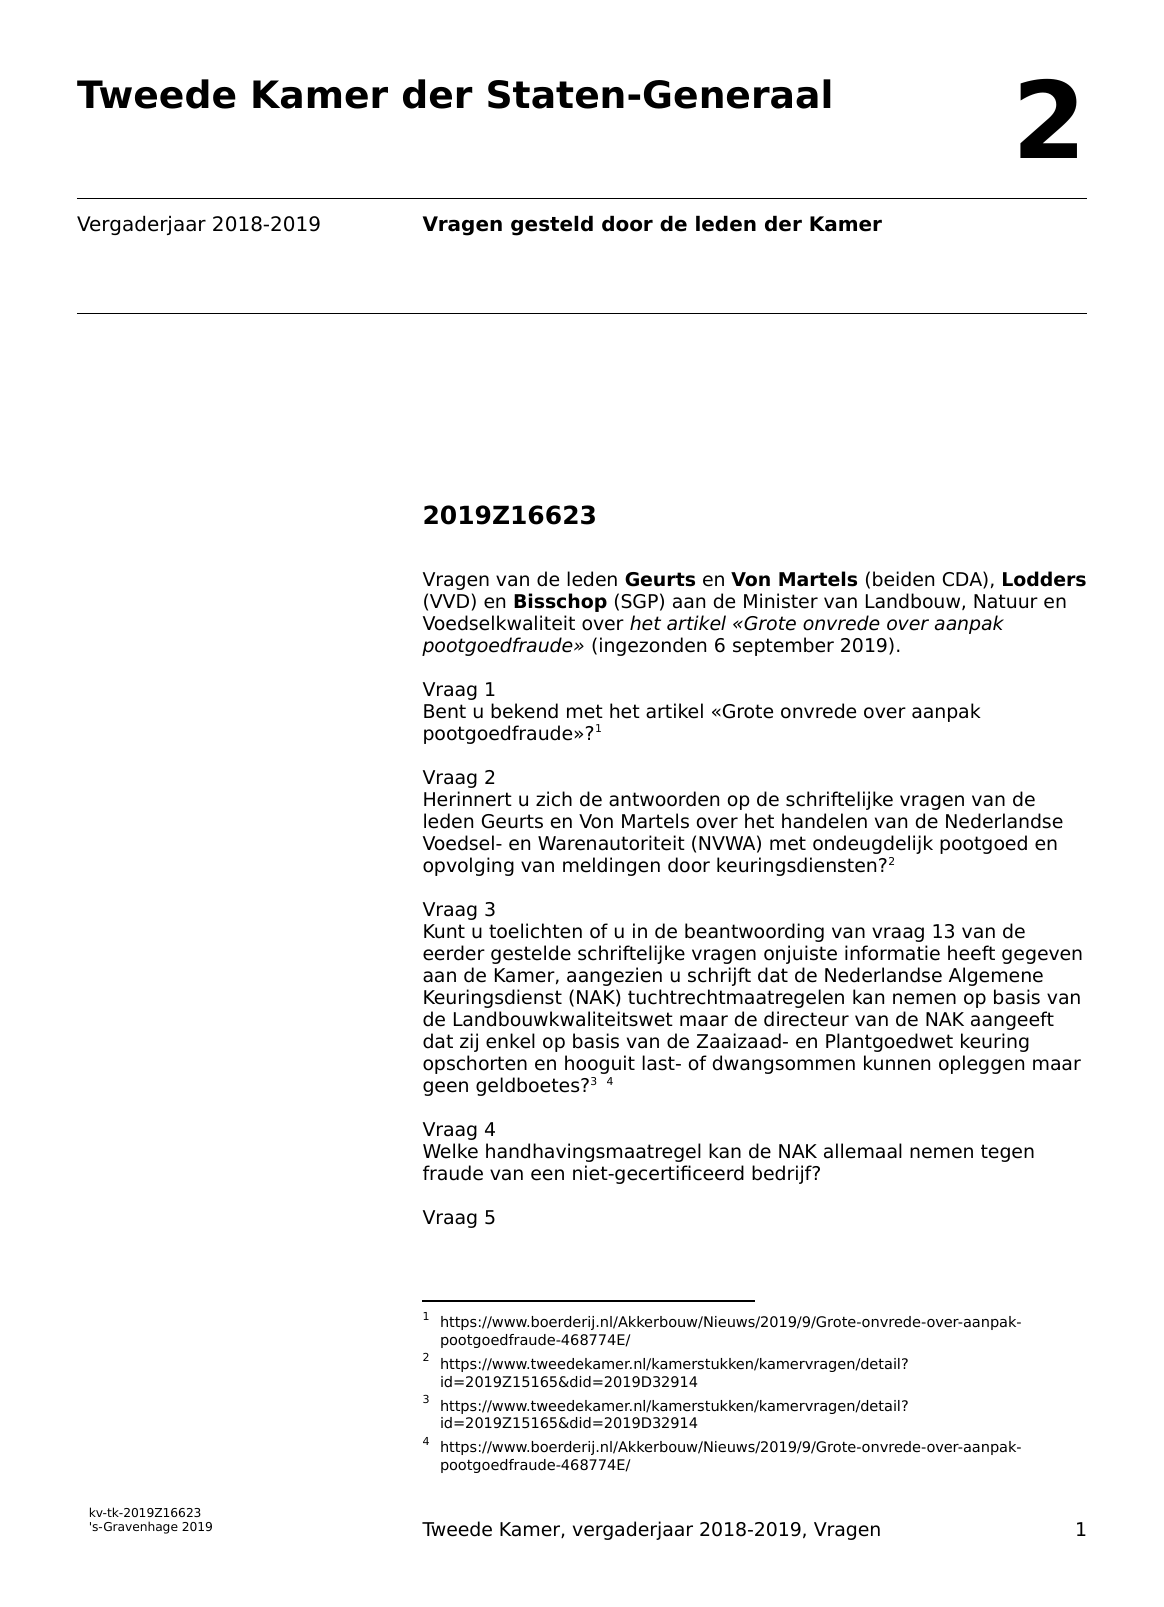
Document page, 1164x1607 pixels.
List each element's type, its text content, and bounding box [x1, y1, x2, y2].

text https://www.boerderij.nl/Akkerbouw/Nieuws/2019/9/Grote-onvrede-over-aanpak-pootgoedfraude-468774E/ [422, 1435, 1087, 1474]
text Vraag 4 [422, 1119, 1087, 1141]
text 2019Z16623 [422, 501, 1087, 531]
text https://www.boerderij.nl/Akkerbouw/Nieuws/2019/9/Grote-onvrede-over-aanpak-pootgoedfraude-468774E/ [422, 1310, 1087, 1349]
text kv-tk-2019Z16623 [88, 1506, 323, 1520]
text https://www.tweedekamer.nl/kamerstukken/kamervragen/detail?id=2019Z15165&did=2019D32914 [422, 1393, 1087, 1432]
text 's-Gravenhage 2019 [88, 1520, 323, 1534]
text https://www.tweedekamer.nl/kamerstukken/kamervragen/detail?id=2019Z15165&did=2019D32914 [422, 1352, 1087, 1391]
table_cell Vergaderjaar 2018-2019 [77, 199, 422, 313]
text Vraag 5 [422, 1207, 1087, 1229]
text Vraag 2 [422, 767, 1087, 789]
table_header 2 [886, 59, 1087, 198]
text Vraag 3 [422, 899, 1087, 921]
table_cell Vragen gesteld door de leden der Kamer [422, 199, 1087, 313]
text Welke handhavingsmaatregel kan de NAK allemaal nemen tegen fraude van een niet-gecertificeerd bedrijf? [422, 1141, 1087, 1185]
text Vraag 1 [422, 679, 1087, 701]
text Bent u bekend met het artikel «Grote onvrede over aanpak pootgoedfraude»? [422, 701, 1087, 745]
table_header Tweede Kamer der Staten-Generaal [77, 59, 886, 198]
text Kunt u toelichten of u in de beantwoording van vraag 13 van de eerder gestelde schriftelijke vragen onjuiste informatie heeft gegeven aan de Kamer, aangezien u schrijft dat de Nederlandse Algemene Keuringsdienst (NAK) tuchtrechtmaatregelen kan nemen op basis van de Landbouwkwaliteitswet maar de directeur van de NAK aangeeft dat zij enkel op basis van de Zaaizaad- en Plantgoedwet keuring opschorten en hooguit last- of dwangsommen kunnen opleggen maar geen geldboetes? [422, 921, 1087, 1097]
text Vragen van de leden Geurts en Von Martels (beiden CDA), Lodders (VVD) en Bisschop (SGP) aan de Minister van Landbouw, Natuur en Voedselkwaliteit over het artikel «Grote onvrede over aanpak pootgoedfraude» (ingezonden 6 september 2019). [422, 569, 1087, 657]
text Herinnert u zich de antwoorden op de schriftelijke vragen van de leden Geurts en Von Martels over het handelen van de Nederlandse Voedsel- en Warenautoriteit (NVWA) met ondeugdelijk pootgoed en opvolging van meldingen door keuringsdiensten? [422, 789, 1087, 877]
